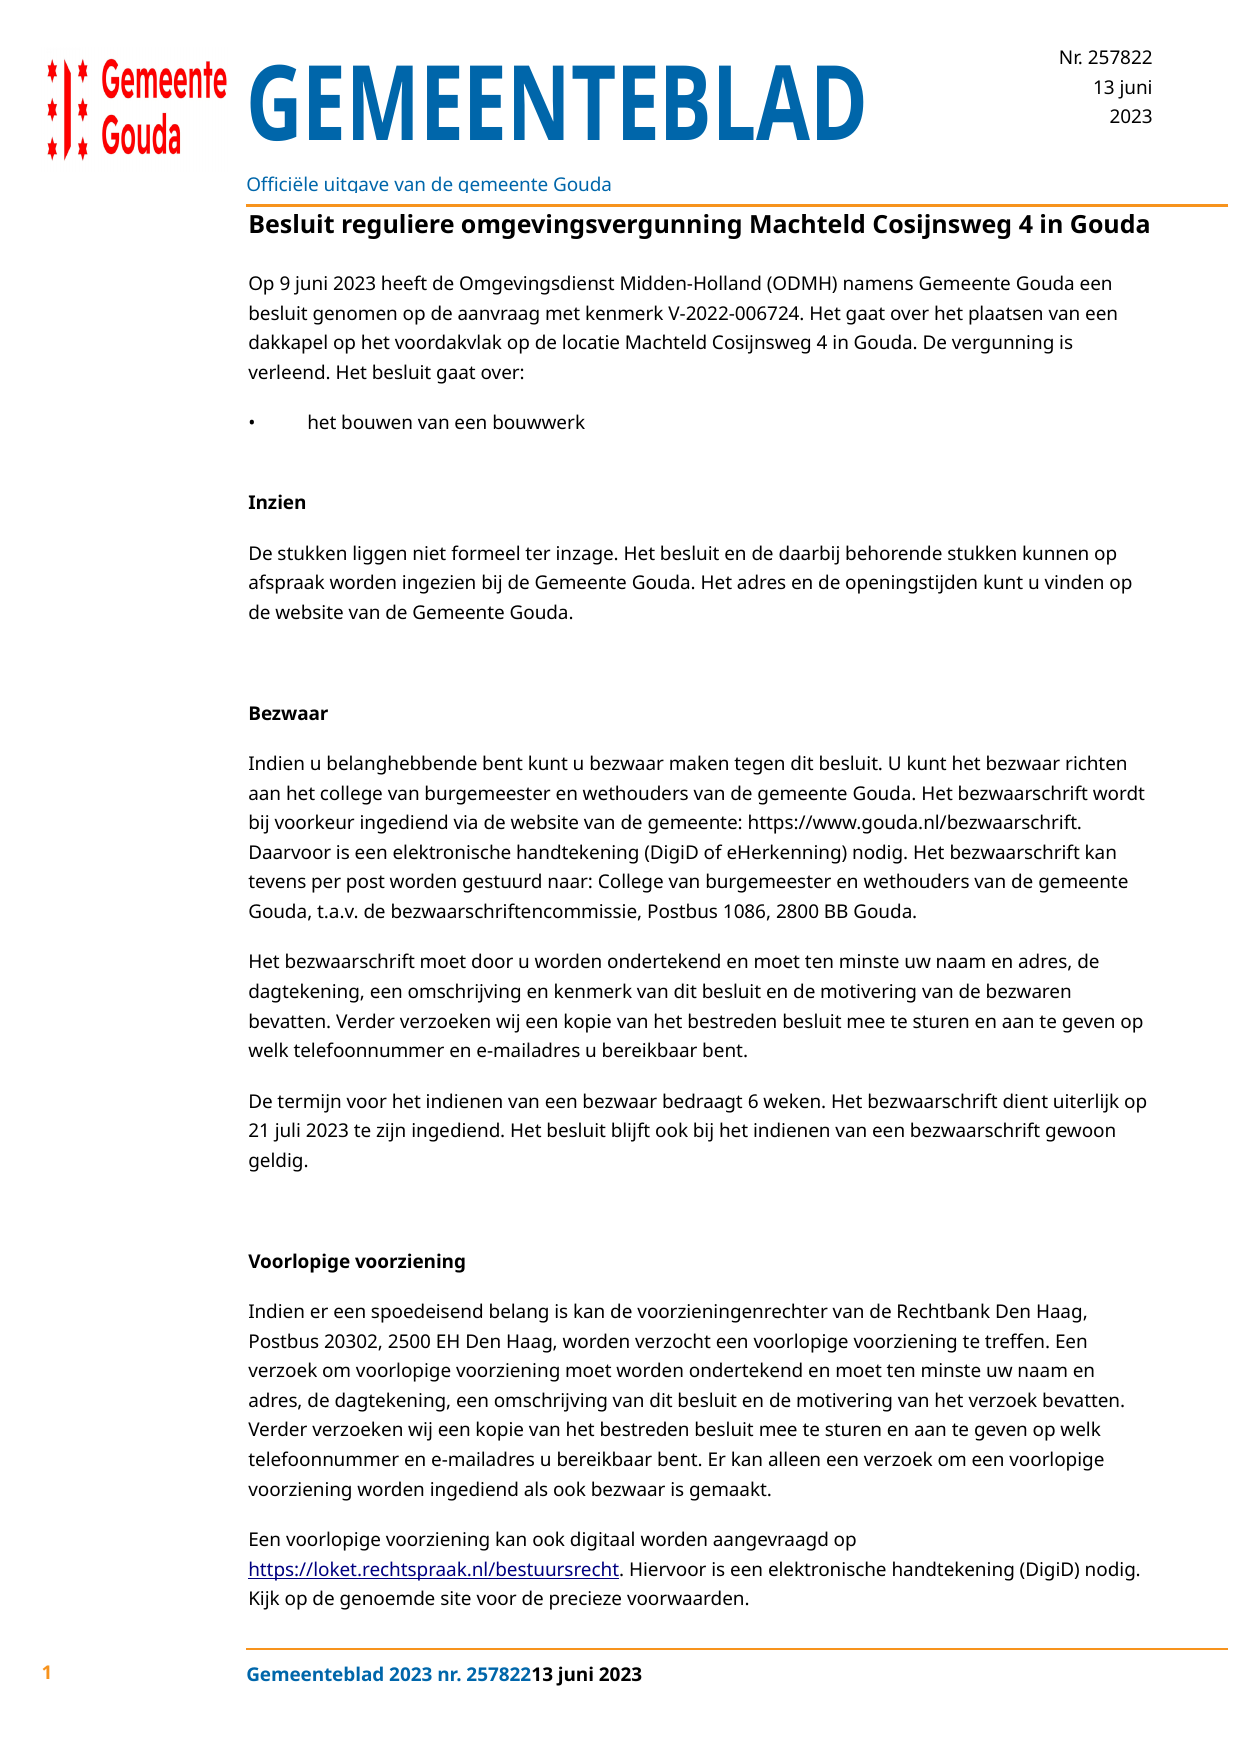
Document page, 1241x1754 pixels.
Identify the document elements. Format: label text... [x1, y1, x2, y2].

text De stukken liggen niet formeel ter inzage. Het besluit en de daarbij behorende stukken kunnen op afspraak worden ingezien bij de Gemeente Gouda. Het adres en de openingstijden kunt u vinden op de website van de Gemeente Gouda. [248, 540, 1152, 625]
text De termijn voor het indienen van een bezwaar bedraagt 6 weken. Het bezwaarschrift dient uiterlijk op 21 juli 2023 te zijn ingediend. Het besluit blijft ook bij het indienen van een bezwaarschrift gewoon geldig. [248, 1088, 1152, 1173]
text Een voorlopige voorziening kan ook digitaal worden aangevraagd op https://loket.rechtspraak.nl/bestuursrecht. Hiervoor is een elektronische handtekening (DigiD) nodig. Kijk op de genoemde site voor de precieze voorwaarden. [248, 1526, 1152, 1611]
text Voorlopige voorziening [248, 1248, 1152, 1273]
text Het bezwaarschrift moet door u worden ondertekend en moet ten minste uw naam en adres, de dagtekening, een omschrijving en kenmerk van dit besluit en de motivering van de bezwaren bevatten. Verder verzoeken wij een kopie van het bestreden besluit mee te sturen en aan te geven op welk telefoonnummer en e-mailadres u bereikbaar bent. [248, 949, 1152, 1063]
text Bezwaar [248, 700, 1152, 726]
list het bouwen van een bouwwerk [248, 409, 1152, 435]
text Op 9 juni 2023 heeft de Omgevingsdienst Midden-Holland (ODMH) namens Gemeente Gouda een besluit genomen op de aanvraag met kenmerk V-2022-006724. Het gaat over het plaatsen van een dakkapel op het voordakvlak op de locatie Machteld Cosijnsweg 4 in Gouda. De vergunning is verleend. Het besluit gaat over: [248, 270, 1152, 385]
text Indien u belanghebbende bent kunt u bezwaar maken tegen dit besluit. U kunt het bezwaar richten aan het college van burgemeester en wethouders van de gemeente Gouda. Het bezwaarschrift wordt bij voorkeur ingediend via de website van de gemeente: https://www.gouda.nl/bezwaarschrift. Daarvoor is een elektronische handtekening (DigiD of eHerkenning) nodig. Het bezwaarschrift kan tevens per post worden gestuurd naar: College van burgemeester en wethouders van de gemeente Gouda, t.a.v. de bezwaarschriftencommissie, Postbus 1086, 2800 BB Gouda. [248, 750, 1152, 924]
text Besluit reguliere omgevingsvergunning Machteld Cosijnsweg 4 in Gouda [248, 207, 1152, 241]
picture [41, 47, 231, 172]
text Inzien [248, 489, 1152, 515]
text Indien er een spoedeisend belang is kan de voorzieningenrechter van de Rechtbank Den Haag, Postbus 20302, 2500 EH Den Haag, worden verzocht een voorlopige voorziening te treffen. Een verzoek om voorlopige voorziening moet worden ondertekend en moet ten minste uw naam en adres, de dagtekening, een omschrijving van dit besluit en de motivering van het verzoek bevatten. Verder verzoeken wij een kopie van het bestreden besluit mee te sturen en aan te geven op welk telefoonnummer en e-mailadres u bereikbaar bent. Er kan alleen een verzoek om een voorlopige voorziening worden ingediend als ook bezwaar is gemaakt. [248, 1298, 1152, 1501]
